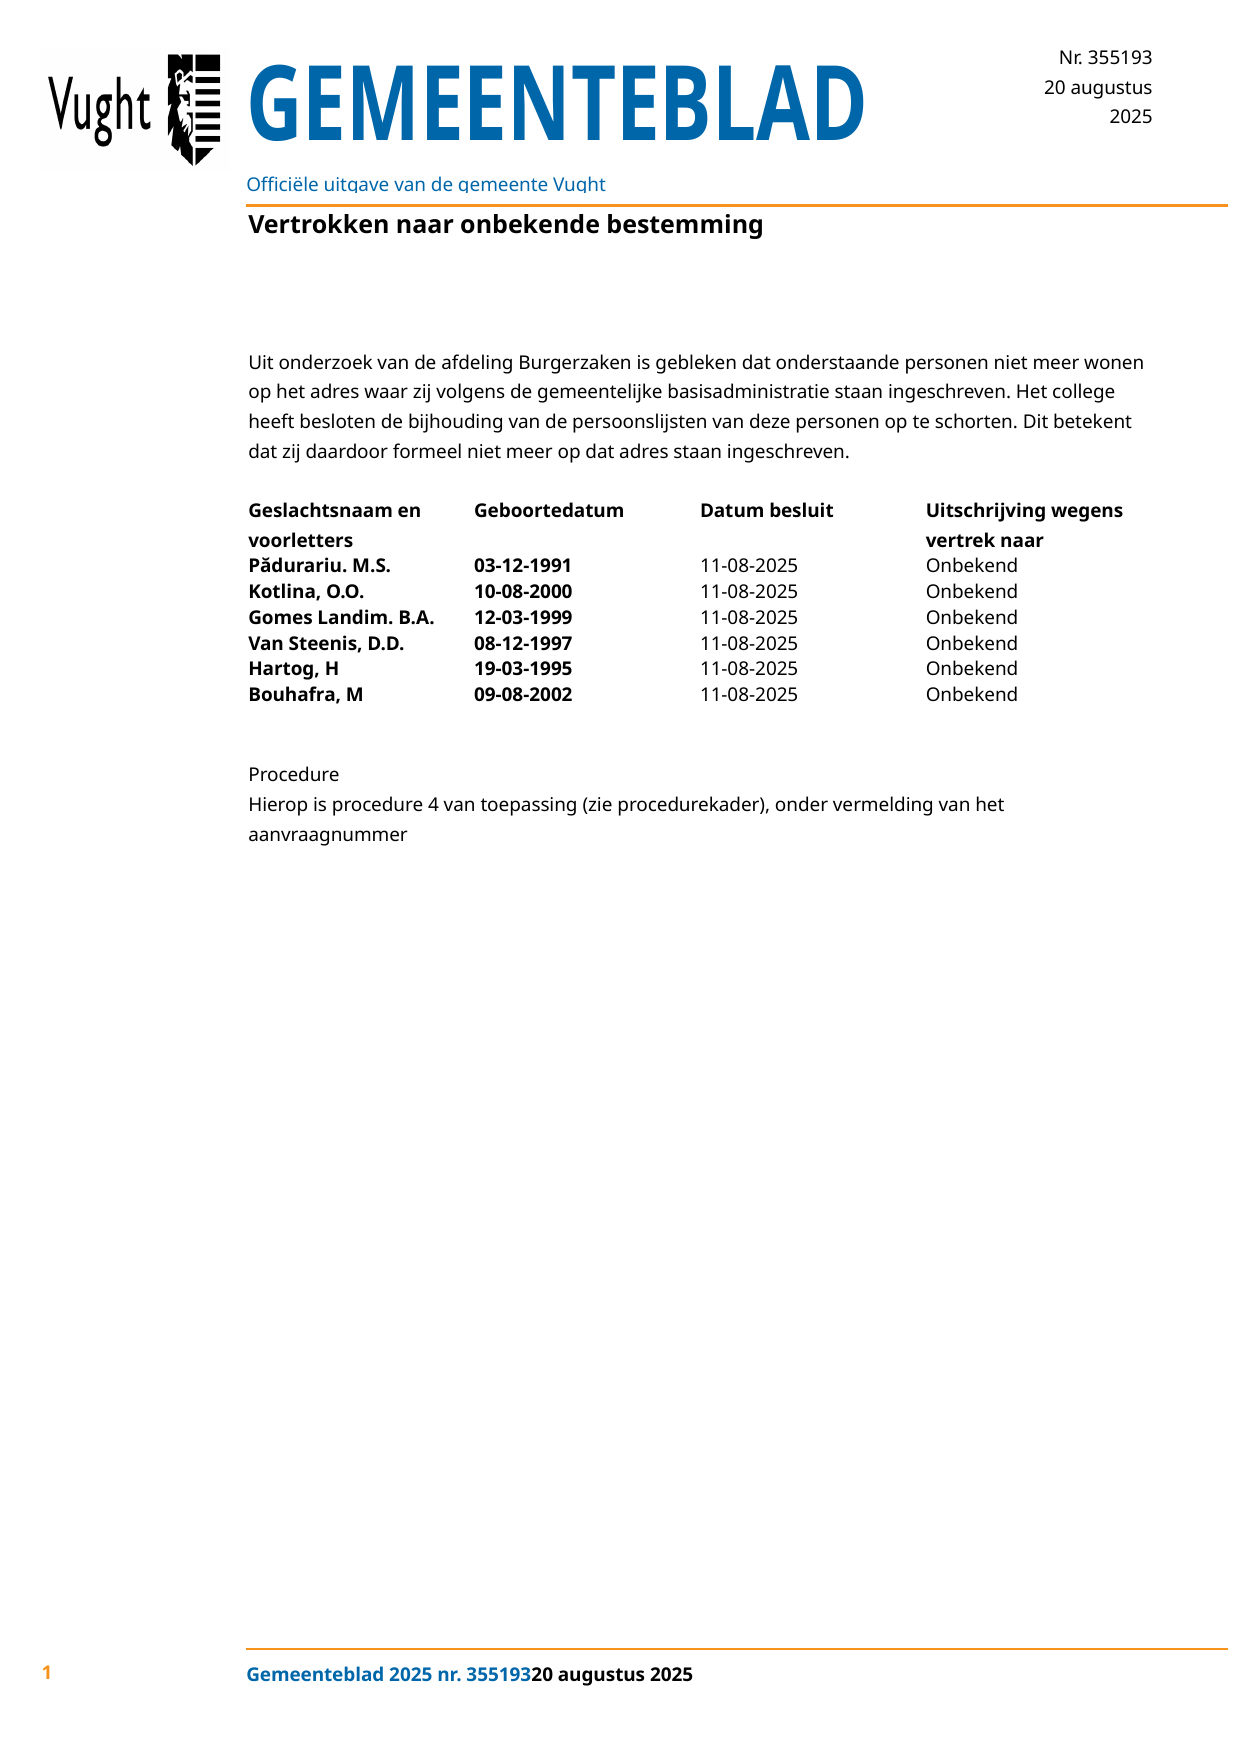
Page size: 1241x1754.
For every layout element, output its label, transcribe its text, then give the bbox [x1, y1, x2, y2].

table_cell Hartog, H [248, 655, 474, 681]
table_cell [700, 707, 926, 733]
table_cell Bouhafra, M [248, 681, 474, 707]
table_cell Pădurariu. M.S. [248, 553, 474, 578]
table_cell 09-08-2002 [474, 681, 700, 707]
table_cell Kotlina, O.O. [248, 578, 474, 604]
table_cell 10-08-2000 [474, 578, 700, 604]
table_cell 11-08-2025 [700, 578, 926, 604]
table_cell [474, 707, 700, 733]
table_cell [248, 707, 474, 733]
table_cell 11-08-2025 [700, 630, 926, 655]
table_cell 08-12-1997 [474, 630, 700, 655]
table_cell Onbekend [926, 604, 1152, 630]
table_cell Onbekend [926, 681, 1152, 707]
table_header Datum besluit [700, 497, 926, 552]
table_cell 11-08-2025 [700, 681, 926, 707]
table_cell [700, 733, 926, 758]
table_cell Onbekend [926, 630, 1152, 655]
table_cell 19-03-1995 [474, 655, 700, 681]
table_cell 11-08-2025 [700, 655, 926, 681]
table_header Geboortedatum [474, 497, 700, 552]
picture [41, 47, 231, 172]
table_cell [248, 733, 474, 758]
table_cell Onbekend [926, 655, 1152, 681]
table_cell [926, 707, 1152, 733]
table_header Geslachtsnaam en voorletters [248, 497, 474, 552]
text Uit onderzoek van de afdeling Burgerzaken is gebleken dat onderstaande personen niet meer wonen op het adres waar zij volgens de gemeentelijke basisadministratie staan ingeschreven. Het college heeft besloten de bijhouding van de persoonslijsten van deze personen op te schorten. Dit betekent dat zij daardoor formeel niet meer op dat adres staan ingeschreven. [248, 349, 1152, 464]
text Hierop is procedure 4 van toepassing (zie procedurekader), onder vermelding van het aanvraagnummer [248, 791, 1152, 846]
table_header Uitschrijving wegens vertrek naar [926, 497, 1152, 552]
table_cell [926, 733, 1152, 758]
table_cell Onbekend [926, 553, 1152, 578]
table_cell 11-08-2025 [700, 553, 926, 578]
table_cell 12-03-1999 [474, 604, 700, 630]
text Vertrokken naar onbekende bestemming [248, 207, 1152, 241]
table_cell Van Steenis, D.D. [248, 630, 474, 655]
table_cell [474, 733, 700, 758]
table_cell Gomes Landim. B.A. [248, 604, 474, 630]
table_cell Onbekend [926, 578, 1152, 604]
table_cell 03-12-1991 [474, 553, 700, 578]
text Procedure [248, 762, 1152, 787]
table_cell 11-08-2025 [700, 604, 926, 630]
